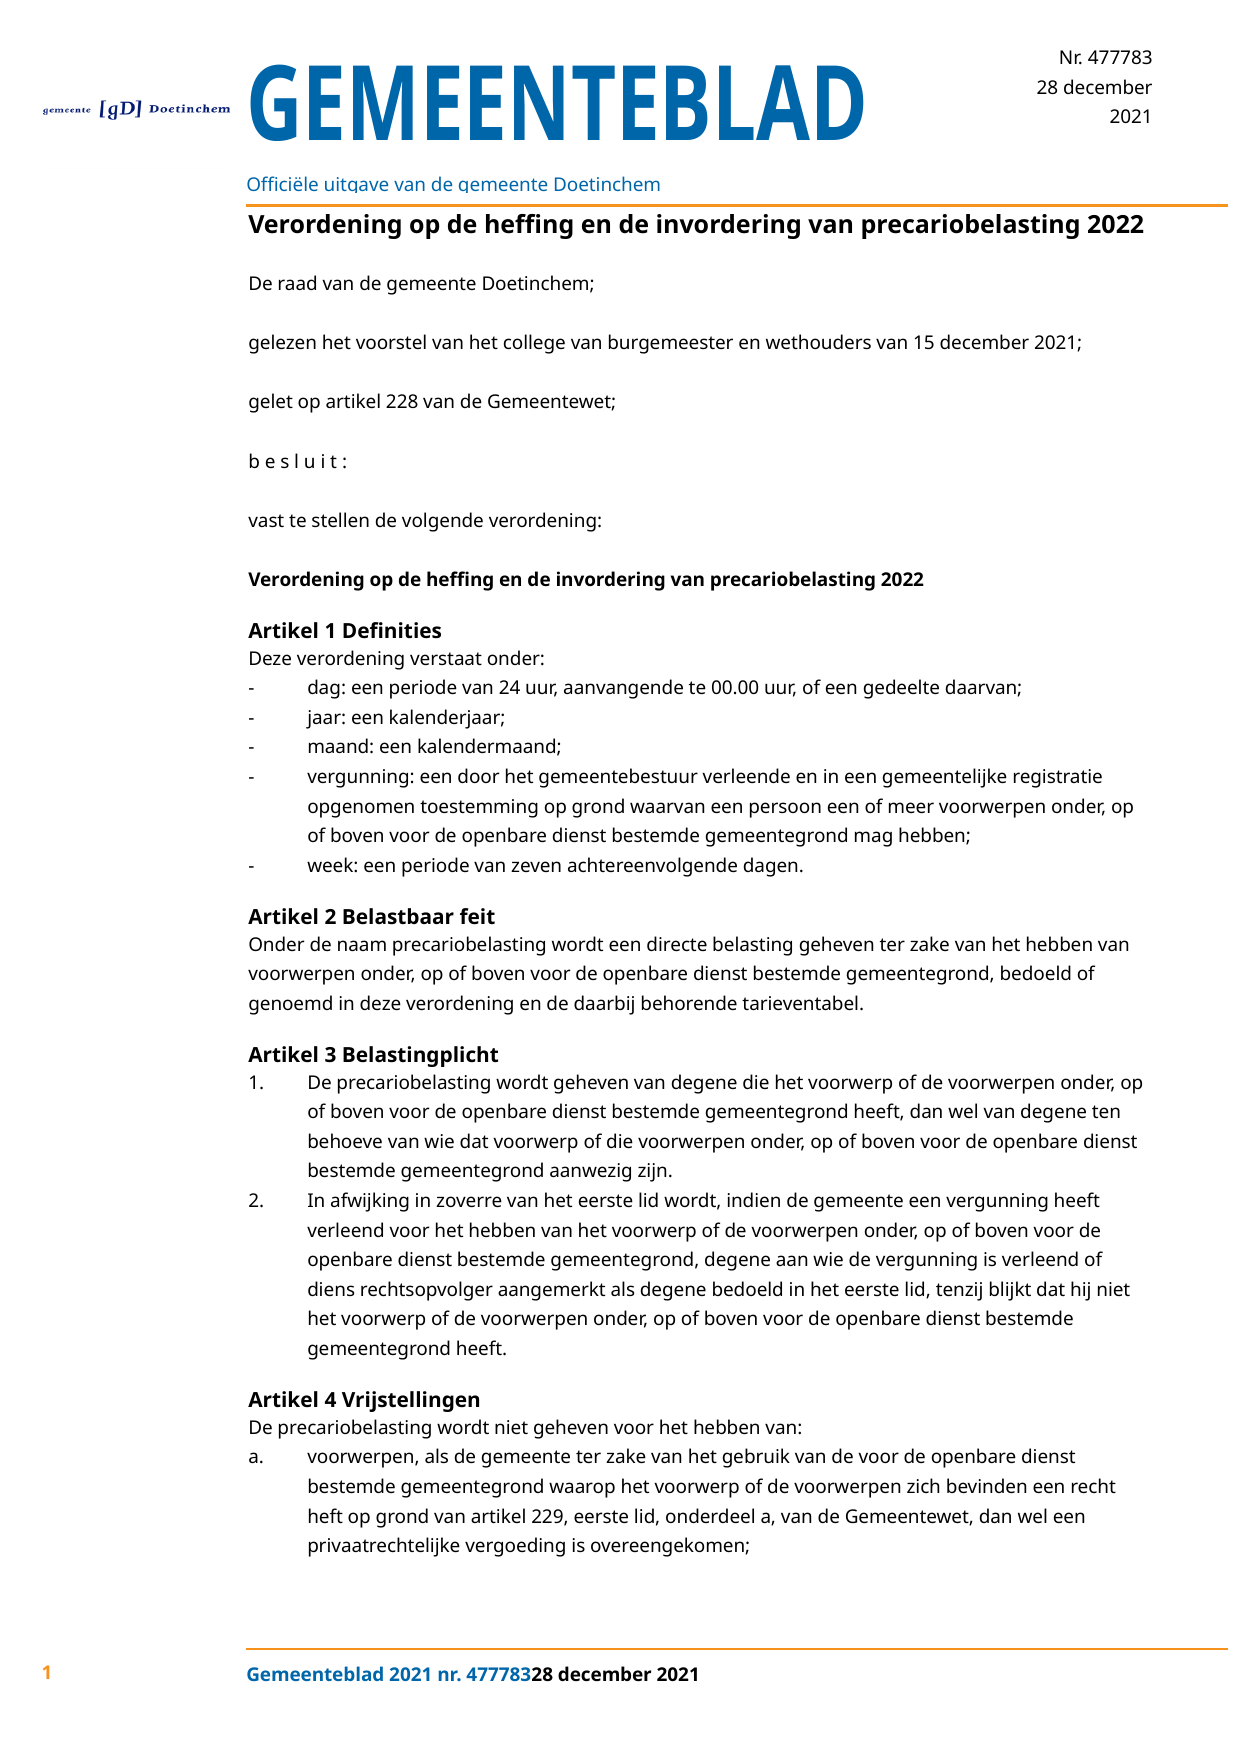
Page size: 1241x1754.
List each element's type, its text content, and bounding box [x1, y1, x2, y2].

text Onder de naam precariobelasting wordt een directe belasting geheven ter zake van het hebben van voorwerpen onder, op of boven voor de openbare dienst bestemde gemeentegrond, bedoeld of genoemd in deze verordening en de daarbij behorende tarieventabel. [248, 931, 1152, 1016]
list jaar: een kalenderjaar; [248, 704, 1152, 730]
list vergunning: een door het gemeentebestuur verleende en in een gemeentelijke registratie opgenomen toestemming op grond waarvan een persoon een of meer voorwerpen onder, op of boven voor de openbare dienst bestemde gemeentegrond mag hebben; [248, 763, 1152, 848]
text b e s l u i t : [248, 448, 1152, 473]
text Artikel 3 Belastingplicht [248, 1041, 1152, 1069]
text Artikel 2 Belastbaar feit [248, 902, 1152, 931]
text gelezen het voorstel van het college van burgemeester en wethouders van 15 december 2021; [248, 329, 1152, 355]
text De precariobelasting wordt niet geheven voor het hebben van: [248, 1414, 1152, 1440]
text Deze verordening verstaat onder: [248, 645, 1152, 671]
list De precariobelasting wordt geheven van degene die het voorwerp of de voorwerpen onder, op of boven voor de openbare dienst bestemde gemeentegrond heeft, dan wel van degene ten behoeve van wie dat voorwerp of die voorwerpen onder, op of boven voor de openbare dienst bestemde gemeentegrond aanwezig zijn. [248, 1069, 1152, 1183]
list In afwijking in zoverre van het eerste lid wordt, indien de gemeente een vergunning heeft verleend voor het hebben van het voorwerp of de voorwerpen onder, op of boven voor de openbare dienst bestemde gemeentegrond, degene aan wie de vergunning is verleend of diens rechtsopvolger aangemerkt als degene bedoeld in het eerste lid, tenzij blijkt dat hij niet het voorwerp of de voorwerpen onder, op of boven voor de openbare dienst bestemde gemeentegrond heeft. [248, 1187, 1152, 1361]
picture [41, 47, 231, 172]
list voorwerpen, als de gemeente ter zake van het gebruik van de voor de openbare dienst bestemde gemeentegrond waarop het voorwerp of de voorwerpen zich bevinden een recht heft op grond van artikel 229, eerste lid, onderdeel a, van de Gemeentewet, dan wel een privaatrechtelijke vergoeding is overeengekomen; [248, 1444, 1152, 1558]
list week: een periode van zeven achtereenvolgende dagen. [248, 852, 1152, 878]
text gelet op artikel 228 van de Gemeentewet; [248, 389, 1152, 414]
text Verordening op de heffing en de invordering van precariobelasting 2022 [248, 207, 1152, 241]
text Verordening op de heffing en de invordering van precariobelasting 2022 [248, 566, 1152, 592]
text De raad van de gemeente Doetinchem; [248, 270, 1152, 296]
text Artikel 4 Vrijstellingen [248, 1386, 1152, 1414]
text Artikel 1 Definities [248, 617, 1152, 645]
list maand: een kalendermaand; [248, 734, 1152, 759]
text vast te stellen de volgende verordening: [248, 507, 1152, 533]
list dag: een periode van 24 uur, aanvangende te 00.00 uur, of een gedeelte daarvan; [248, 674, 1152, 700]
